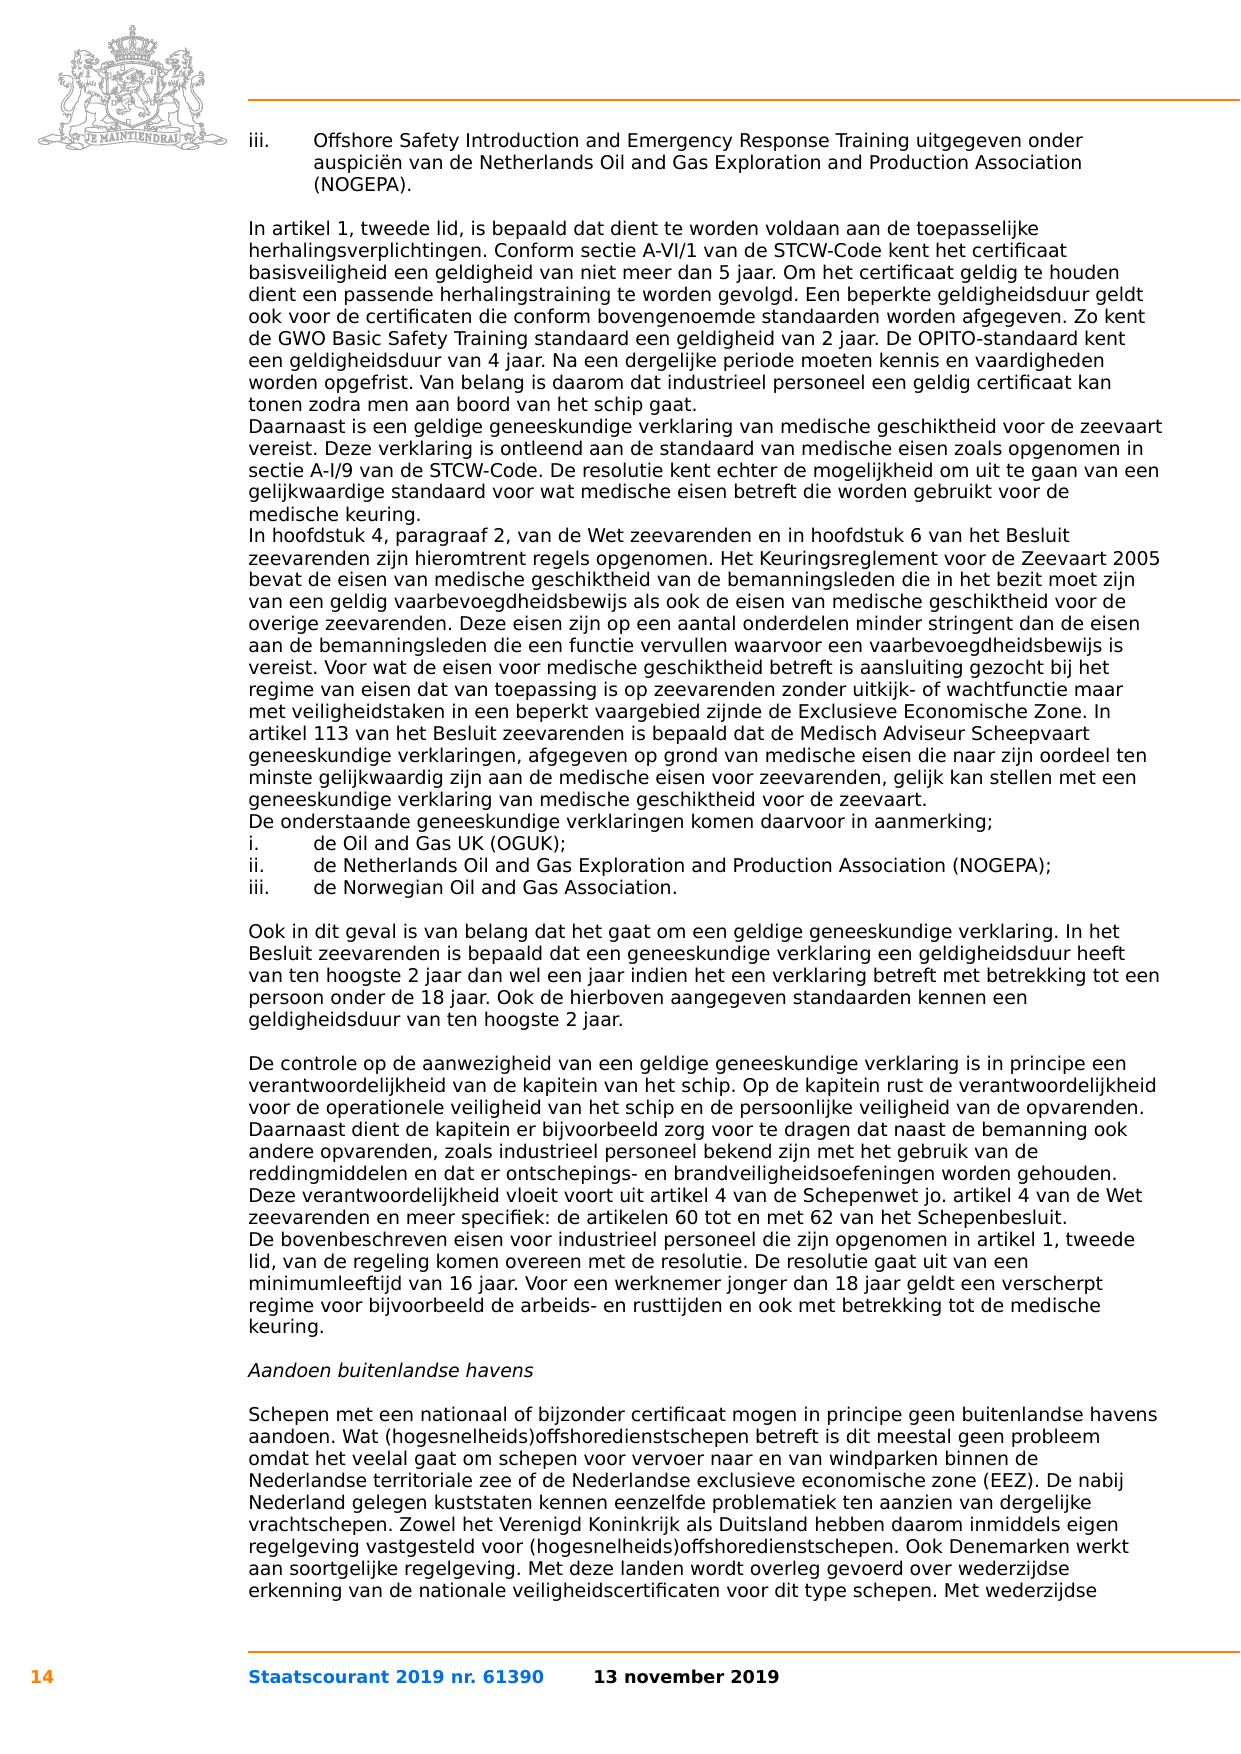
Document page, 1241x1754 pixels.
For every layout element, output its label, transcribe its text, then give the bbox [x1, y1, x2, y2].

subtitle Aandoen buitenlandse havens [248, 1360, 1163, 1382]
text De onderstaande geneeskundige verklaringen komen daarvoor in aanmerking; [248, 811, 1163, 833]
text De controle op de aanwezigheid van een geldige geneeskundige verklaring is in principe een verantwoordelijkheid van de kapitein van het schip. Op de kapitein rust de verantwoordelijkheid voor de operationele veiligheid van het schip en de persoonlijke veiligheid van de opvarenden. Daarnaast dient de kapitein er bijvoorbeeld zorg voor te dragen dat naast de bemanning ook andere opvarenden, zoals industrieel personeel bekend zijn met het gebruik van de reddingmiddelen en dat er ontschepings- en brandveiligheidsoefeningen worden gehouden. Deze verantwoordelijkheid vloeit voort uit artikel 4 van de Schepenwet jo. artikel 4 van de Wet zeevarenden en meer specifiek: de artikelen 60 tot en met 62 van het Schepenbesluit. [248, 1053, 1163, 1228]
text Ook in dit geval is van belang dat het gaat om een geldige geneeskundige verklaring. In het Besluit zeevarenden is bepaald dat een geneeskundige verklaring een geldigheidsduur heeft van ten hoogste 2 jaar dan wel een jaar indien het een verklaring betreft met betrekking tot een persoon onder de 18 jaar. Ook de hierboven aangegeven standaarden kennen een geldigheidsduur van ten hoogste 2 jaar. [248, 921, 1163, 1031]
text De bovenbeschreven eisen voor industrieel personeel die zijn opgenomen in artikel 1, tweede lid, van de regeling komen overeen met de resolutie. De resolutie gaat uit van een minimumleeftijd van 16 jaar. Voor een werknemer jonger dan 18 jaar geldt een verscherpt regime voor bijvoorbeeld de arbeids- en rusttijden en ook met betrekking tot de medische keuring. [248, 1228, 1163, 1338]
picture [38, 25, 227, 150]
text ii. de Netherlands Oil and Gas Exploration and Production Association (NOGEPA); [248, 855, 1163, 877]
text iii. Offshore Safety Introduction and Emergency Response Training uitgegeven onder auspiciën van de Netherlands Oil and Gas Exploration and Production Association (NOGEPA). [248, 130, 1163, 196]
text Daarnaast is een geldige geneeskundige verklaring van medische geschiktheid voor de zeevaart vereist. Deze verklaring is ontleend aan de standaard van medische eisen zoals opgenomen in sectie A-I/9 van de STCW-Code. De resolutie kent echter de mogelijkheid om uit te gaan van een gelijkwaardige standaard voor wat medische eisen betreft die worden gebruikt voor de medische keuring. [248, 416, 1163, 525]
text In hoofdstuk 4, paragraaf 2, van de Wet zeevarenden en in hoofdstuk 6 van het Besluit zeevarenden zijn hieromtrent regels opgenomen. Het Keuringsreglement voor de Zeevaart 2005 bevat de eisen van medische geschiktheid van de bemanningsleden die in het bezit moet zijn van een geldig vaarbevoegdheidsbewijs als ook de eisen van medische geschiktheid voor de overige zeevarenden. Deze eisen zijn op een aantal onderdelen minder stringent dan de eisen aan de bemanningsleden die een functie vervullen waarvoor een vaarbevoegdheidsbewijs is vereist. Voor wat de eisen voor medische geschiktheid betreft is aansluiting gezocht bij het regime van eisen dat van toepassing is op zeevarenden zonder uitkijk- of wachtfunctie maar met veiligheidstaken in een beperkt vaargebied zijnde de Exclusieve Economische Zone. In artikel 113 van het Besluit zeevarenden is bepaald dat de Medisch Adviseur Scheepvaart geneeskundige verklaringen, afgegeven op grond van medische eisen die naar zijn oordeel ten minste gelijkwaardig zijn aan de medische eisen voor zeevarenden, gelijk kan stellen met een geneeskundige verklaring van medische geschiktheid voor de zeevaart. [248, 525, 1163, 811]
text Schepen met een nationaal of bijzonder certificaat mogen in principe geen buitenlandse havens aandoen. Wat (hogesnelheids)offshoredienstschepen betreft is dit meestal geen probleem omdat het veelal gaat om schepen voor vervoer naar en van windparken binnen de Nederlandse territoriale zee of de Nederlandse exclusieve economische zone (EEZ). De nabij Nederland gelegen kuststaten kennen eenzelfde problematiek ten aanzien van dergelijke vrachtschepen. Zowel het Verenigd Koninkrijk als Duitsland hebben daarom inmiddels eigen regelgeving vastgesteld voor (hogesnelheids)offshoredienstschepen. Ook Denemarken werkt aan soortgelijke regelgeving. Met deze landen wordt overleg gevoerd over wederzijdse erkenning van de nationale veiligheidscertificaten voor dit type schepen. Met wederzijdse [248, 1404, 1163, 1602]
text i. de Oil and Gas UK (OGUK); [248, 833, 1163, 855]
text In artikel 1, tweede lid, is bepaald dat dient te worden voldaan aan de toepasselijke herhalingsverplichtingen. Conform sectie A-VI/1 van de STCW-Code kent het certificaat basisveiligheid een geldigheid van niet meer dan 5 jaar. Om het certificaat geldig te houden dient een passende herhalingstraining te worden gevolgd. Een beperkte geldigheidsduur geldt ook voor de certificaten die conform bovengenoemde standaarden worden afgegeven. Zo kent de GWO Basic Safety Training standaard een geldigheid van 2 jaar. De OPITO-standaard kent een geldigheidsduur van 4 jaar. Na een dergelijke periode moeten kennis en vaardigheden worden opgefrist. Van belang is daarom dat industrieel personeel een geldig certificaat kan tonen zodra men aan boord van het schip gaat. [248, 218, 1163, 416]
text iii. de Norwegian Oil and Gas Association. [248, 877, 1163, 899]
